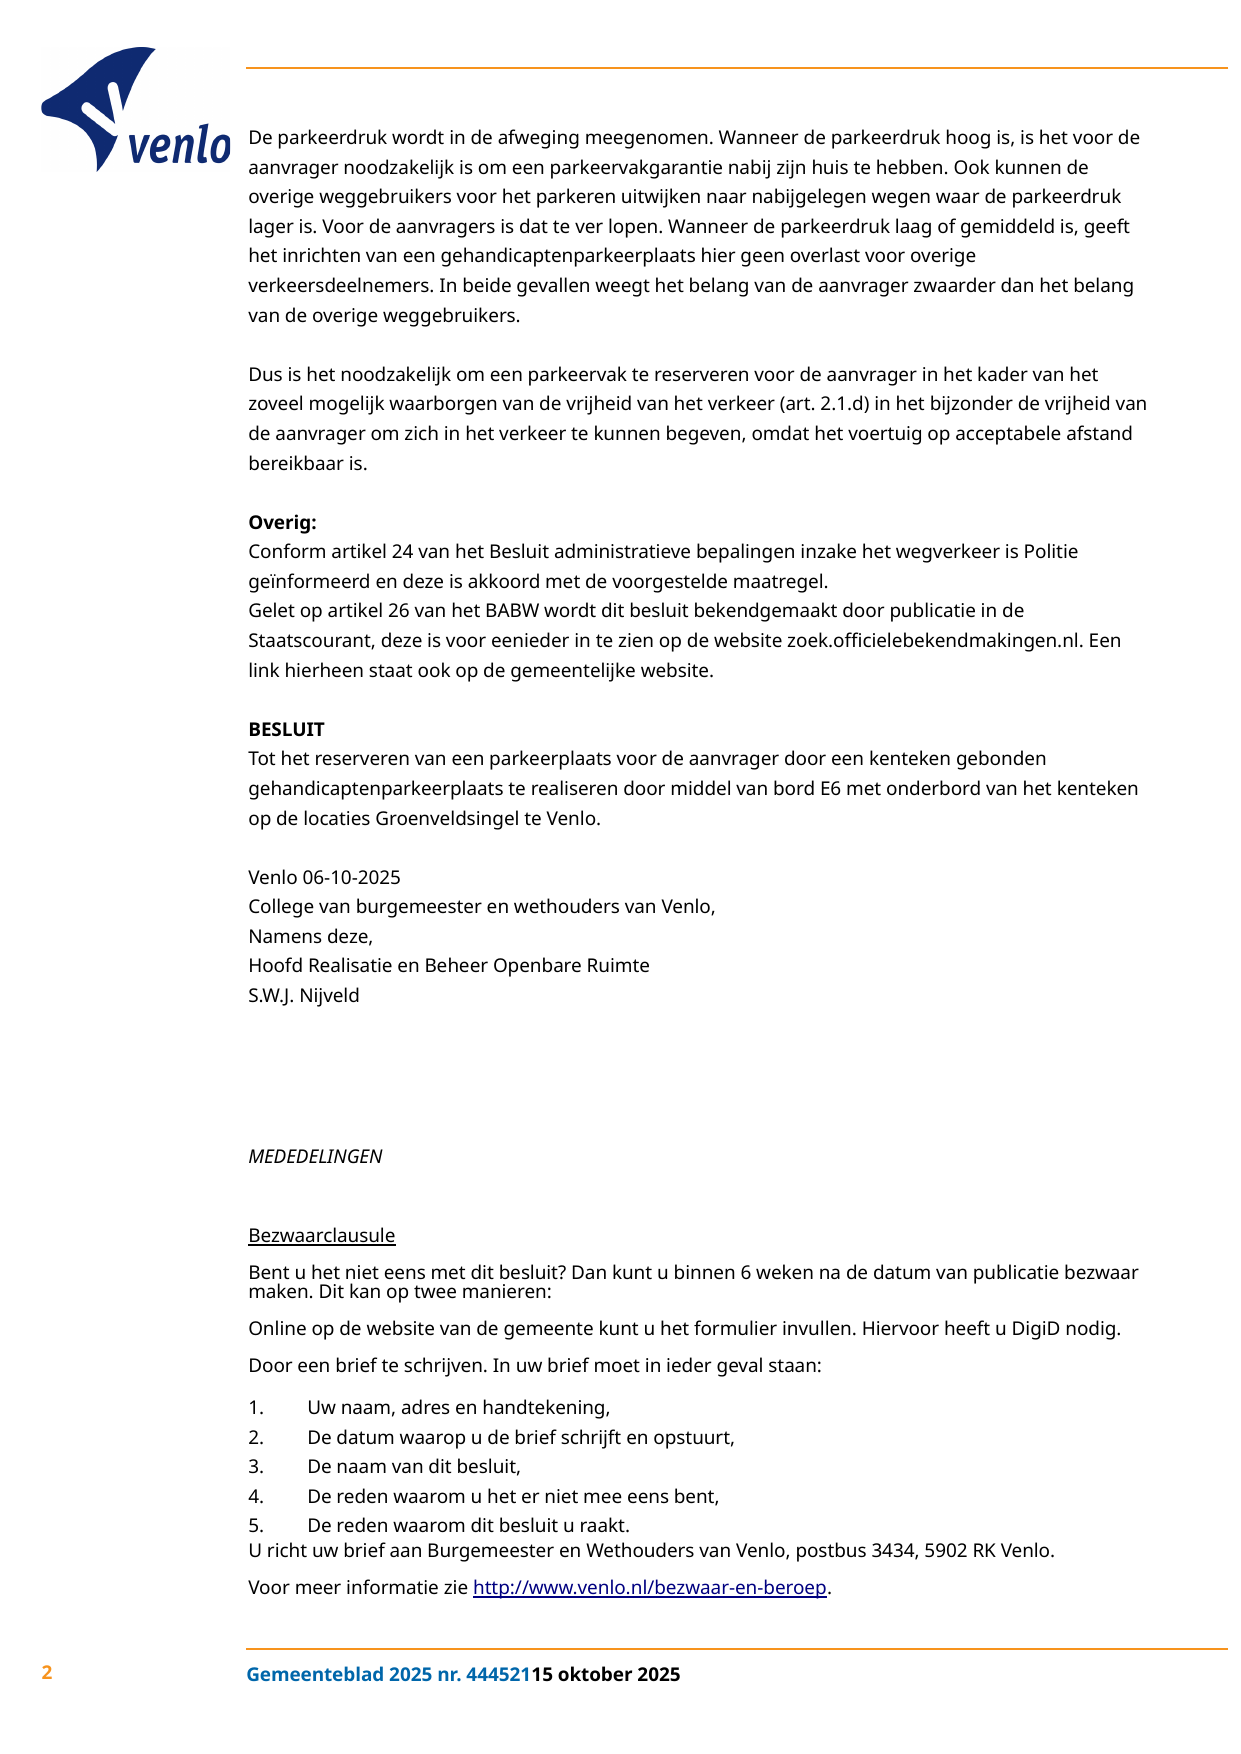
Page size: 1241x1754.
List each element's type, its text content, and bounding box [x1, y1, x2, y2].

text Hoofd Realisatie en Beheer Openbare Ruimte [248, 953, 1152, 978]
text Online op de website van de gemeente kunt u het formulier invullen. Hiervoor heeft u DigiD nodig. [248, 1320, 1152, 1339]
text Conform artikel 24 van het Besluit administratieve bepalingen inzake het wegverkeer is Politie geïnformeerd en deze is akkoord met de voorgestelde maatregel. [248, 538, 1152, 594]
text Voor meer informatie zie http://www.venlo.nl/bezwaar-en-beroep. [248, 1579, 1152, 1598]
text Dus is het noodzakelijk om een parkeervak te reserveren voor de aanvrager in het kader van het zoveel mogelijk waarborgen van de vrijheid van het verkeer (art. 2.1.d) in het bijzonder de vrijheid van de aanvrager om zich in het verkeer te kunnen begeven, omdat het voertuig op acceptabele afstand bereikbaar is. [248, 361, 1152, 476]
picture [41, 47, 231, 172]
text MEDEDELINGEN [248, 1144, 1152, 1169]
list De reden waarom u het er niet mee eens bent, [248, 1483, 1152, 1509]
text S.W.J. Nijveld [248, 982, 1152, 1008]
list De datum waarop u de brief schrijft en opstuurt, [248, 1424, 1152, 1449]
text Overig: [248, 509, 1152, 535]
text Door een brief te schrijven. In uw brief moet in ieder geval staan: [248, 1357, 1152, 1377]
text College van burgemeester en wethouders van Venlo, [248, 893, 1152, 919]
text Namens deze, [248, 923, 1152, 949]
text Venlo 06-10-2025 [248, 864, 1152, 890]
list De naam van dit besluit, [248, 1453, 1152, 1479]
text U richt uw brief aan Burgemeester en Wethouders van Venlo, postbus 3434, 5902 RK Venlo. [248, 1542, 1152, 1561]
text Tot het reserveren van een parkeerplaats voor de aanvrager door een kenteken gebonden gehandicaptenparkeerplaats te realiseren door middel van bord E6 met onderbord van het kenteken op de locaties Groenveldsingel te Venlo. [248, 746, 1152, 831]
text De parkeerdruk wordt in de afweging meegenomen. Wanneer de parkeerdruk hoog is, is het voor de aanvrager noodzakelijk is om een parkeervakgarantie nabij zijn huis te hebben. Ook kunnen de overige weggebruikers voor het parkeren uitwijken naar nabijgelegen wegen waar de parkeerdruk lager is. Voor de aanvragers is dat te ver lopen. Wanneer de parkeerdruk laag of gemiddeld is, geeft het inrichten van een gehandicaptenparkeerplaats hier geen overlast voor overige verkeersdeelnemers. In beide gevallen weegt het belang van de aanvrager zwaarder dan het belang van de overige weggebruikers. [248, 124, 1152, 328]
text Bezwaarclausule [248, 1227, 1152, 1246]
list De reden waarom dit besluit u raakt. [248, 1513, 1152, 1538]
list Uw naam, adres en handtekening, [248, 1394, 1152, 1420]
text BESLUIT [248, 716, 1152, 742]
text Bent u het niet eens met dit besluit? Dan kunt u binnen 6 weken na de datum van publicatie bezwaar maken. Dit kan op twee manieren: [248, 1264, 1152, 1303]
text Gelet op artikel 26 van het BABW wordt dit besluit bekendgemaakt door publicatie in de Staatscourant, deze is voor eenieder in te zien op de website zoek.officielebekendmakingen.nl. Een link hierheen staat ook op de gemeentelijke website. [248, 598, 1152, 683]
